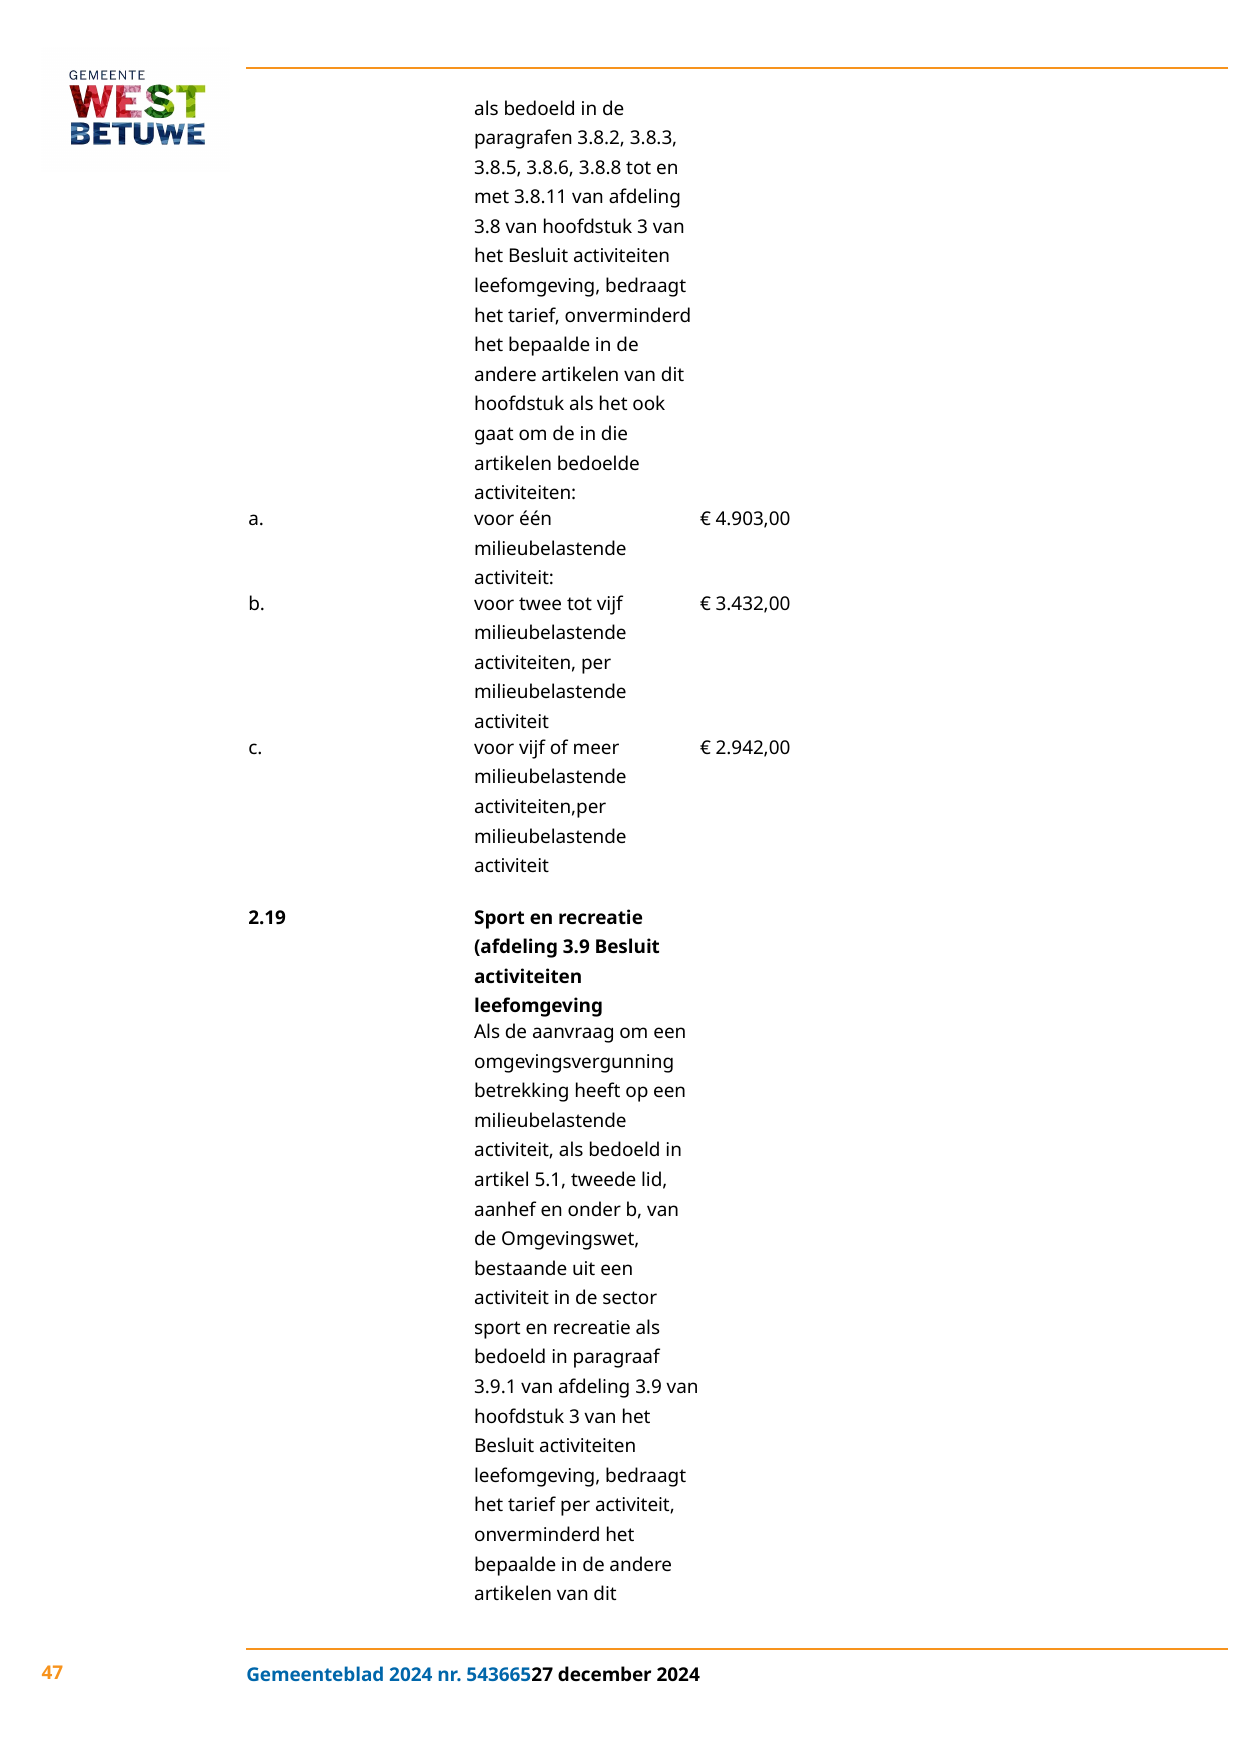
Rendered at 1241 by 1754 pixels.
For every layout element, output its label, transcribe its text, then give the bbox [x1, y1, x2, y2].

picture [41, 47, 231, 172]
table_cell [248, 95, 474, 505]
table_cell € 2.942,00 [700, 734, 1152, 878]
table_cell [700, 904, 1152, 1018]
table_cell [700, 95, 1152, 505]
table_cell Sport en recreatie (afdeling 3.9 Besluit activiteiten leefomgeving [474, 904, 700, 1018]
table_cell als bedoeld in de paragrafen 3.8.2, 3.8.3, 3.8.5, 3.8.6, 3.8.8 tot en met 3.8.11 van afdeling 3.8 van hoofdstuk 3 van het Besluit activiteiten leefomgeving, bedraagt het tarief, onverminderd het bepaalde in de andere artikelen van dit hoofdstuk als het ook gaat om de in die artikelen bedoelde activiteiten: [474, 95, 700, 505]
table_cell c. [248, 734, 474, 878]
table_cell [248, 1018, 474, 1606]
table_cell a. [248, 505, 474, 590]
table_cell [474, 878, 700, 904]
table_cell € 4.903,00 [700, 505, 1152, 590]
table_cell voor vijf of meer milieubelastende activiteiten,per milieubelastende activiteit [474, 734, 700, 878]
table_cell [700, 1018, 1152, 1606]
table_cell 2.19 [248, 904, 474, 1018]
table_cell € 3.432,00 [700, 590, 1152, 734]
table_cell [248, 878, 474, 904]
table_cell Als de aanvraag om een omgevingsvergunning betrekking heeft op een milieubelastende activiteit, als bedoeld in artikel 5.1, tweede lid, aanhef en onder b, van de Omgevingswet, bestaande uit een activiteit in de sector sport en recreatie als bedoeld in paragraaf 3.9.1 van afdeling 3.9 van hoofdstuk 3 van het Besluit activiteiten leefomgeving, bedraagt het tarief per activiteit, onverminderd het bepaalde in de andere artikelen van dit [474, 1018, 700, 1606]
table_cell voor één milieubelastende activiteit: [474, 505, 700, 590]
table_cell voor twee tot vijf milieubelastende activiteiten, per milieubelastende activiteit [474, 590, 700, 734]
table_cell [700, 878, 1152, 904]
table_cell b. [248, 590, 474, 734]
